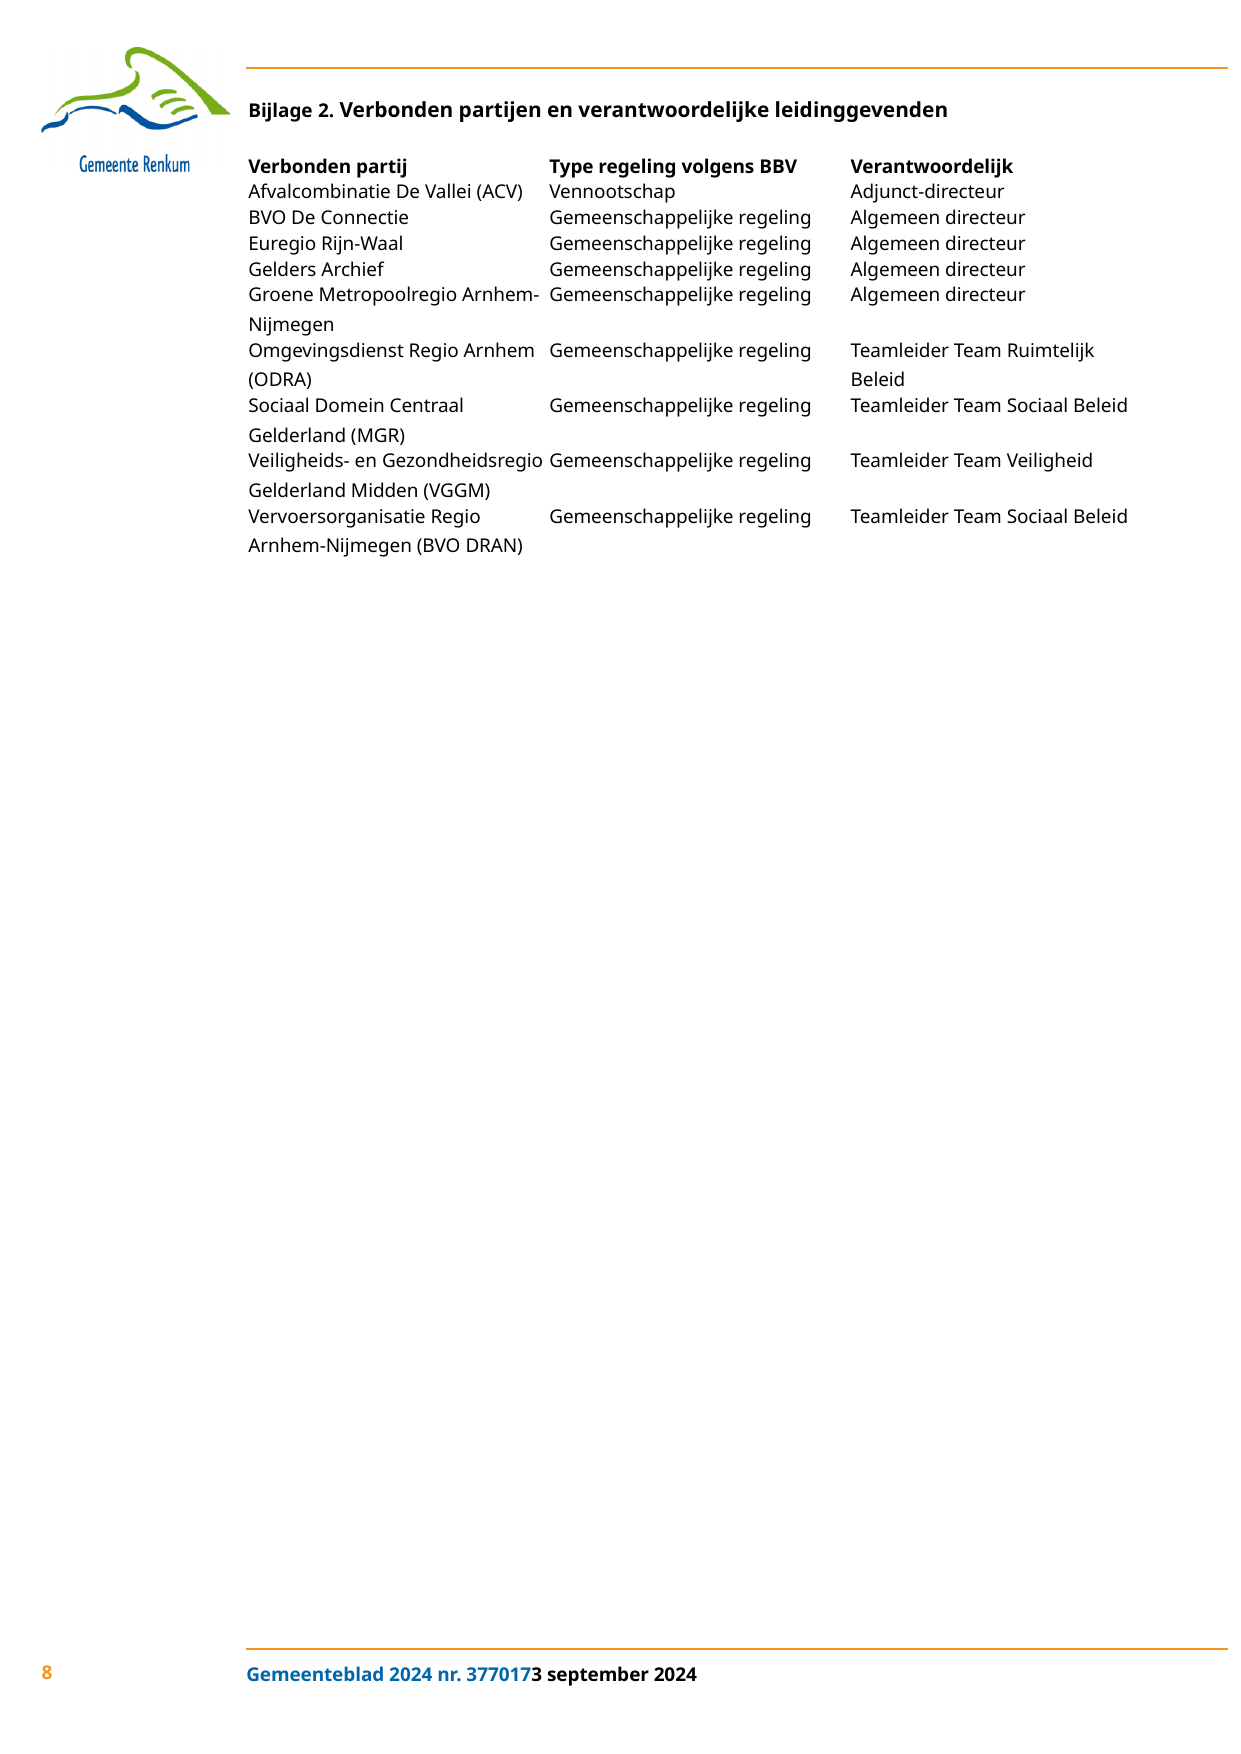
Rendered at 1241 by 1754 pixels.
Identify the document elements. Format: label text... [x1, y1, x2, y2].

table_cell Algemeen directeur [850, 256, 1152, 282]
table_cell Gemeenschappelijke regeling [549, 337, 850, 392]
table_cell Algemeen directeur [850, 282, 1152, 337]
table_cell Afvalcombinatie De Vallei (ACV) [248, 179, 549, 204]
table_cell Vennootschap [549, 179, 850, 204]
table_header Verantwoordelijk [850, 153, 1152, 179]
table_cell BVO De Connectie [248, 205, 549, 230]
table_cell Teamleider Team Veiligheid [850, 448, 1152, 503]
table_cell Teamleider Team Sociaal Beleid [850, 503, 1152, 558]
table_cell Gelders Archief [248, 256, 549, 282]
table_cell Adjunct-directeur [850, 179, 1152, 204]
table_cell Teamleider Team Sociaal Beleid [850, 392, 1152, 448]
text Bijlage 2. Verbonden partijen en verantwoordelijke leidinggevenden [248, 95, 1152, 123]
table_header Type regeling volgens BBV [549, 153, 850, 179]
table_cell Groene Metropoolregio Arnhem-Nijmegen [248, 282, 549, 337]
table_cell Gemeenschappelijke regeling [549, 230, 850, 256]
table_cell Vervoersorganisatie Regio Arnhem-Nijmegen (BVO DRAN) [248, 503, 549, 558]
table_cell Sociaal Domein Centraal Gelderland (MGR) [248, 392, 549, 448]
table_cell Veiligheids- en Gezondheidsregio Gelderland Midden (VGGM) [248, 448, 549, 503]
table_cell Algemeen directeur [850, 230, 1152, 256]
table_header Verbonden partij [248, 153, 549, 179]
table_cell Gemeenschappelijke regeling [549, 282, 850, 337]
table_cell Omgevingsdienst Regio Arnhem (ODRA) [248, 337, 549, 392]
table_cell Gemeenschappelijke regeling [549, 205, 850, 230]
table_cell Gemeenschappelijke regeling [549, 448, 850, 503]
table_cell Gemeenschappelijke regeling [549, 392, 850, 448]
picture [41, 47, 231, 172]
table_cell Gemeenschappelijke regeling [549, 256, 850, 282]
table_cell Algemeen directeur [850, 205, 1152, 230]
table_cell Euregio Rijn-Waal [248, 230, 549, 256]
table_cell Teamleider Team Ruimtelijk Beleid [850, 337, 1152, 392]
table_cell Gemeenschappelijke regeling [549, 503, 850, 558]
